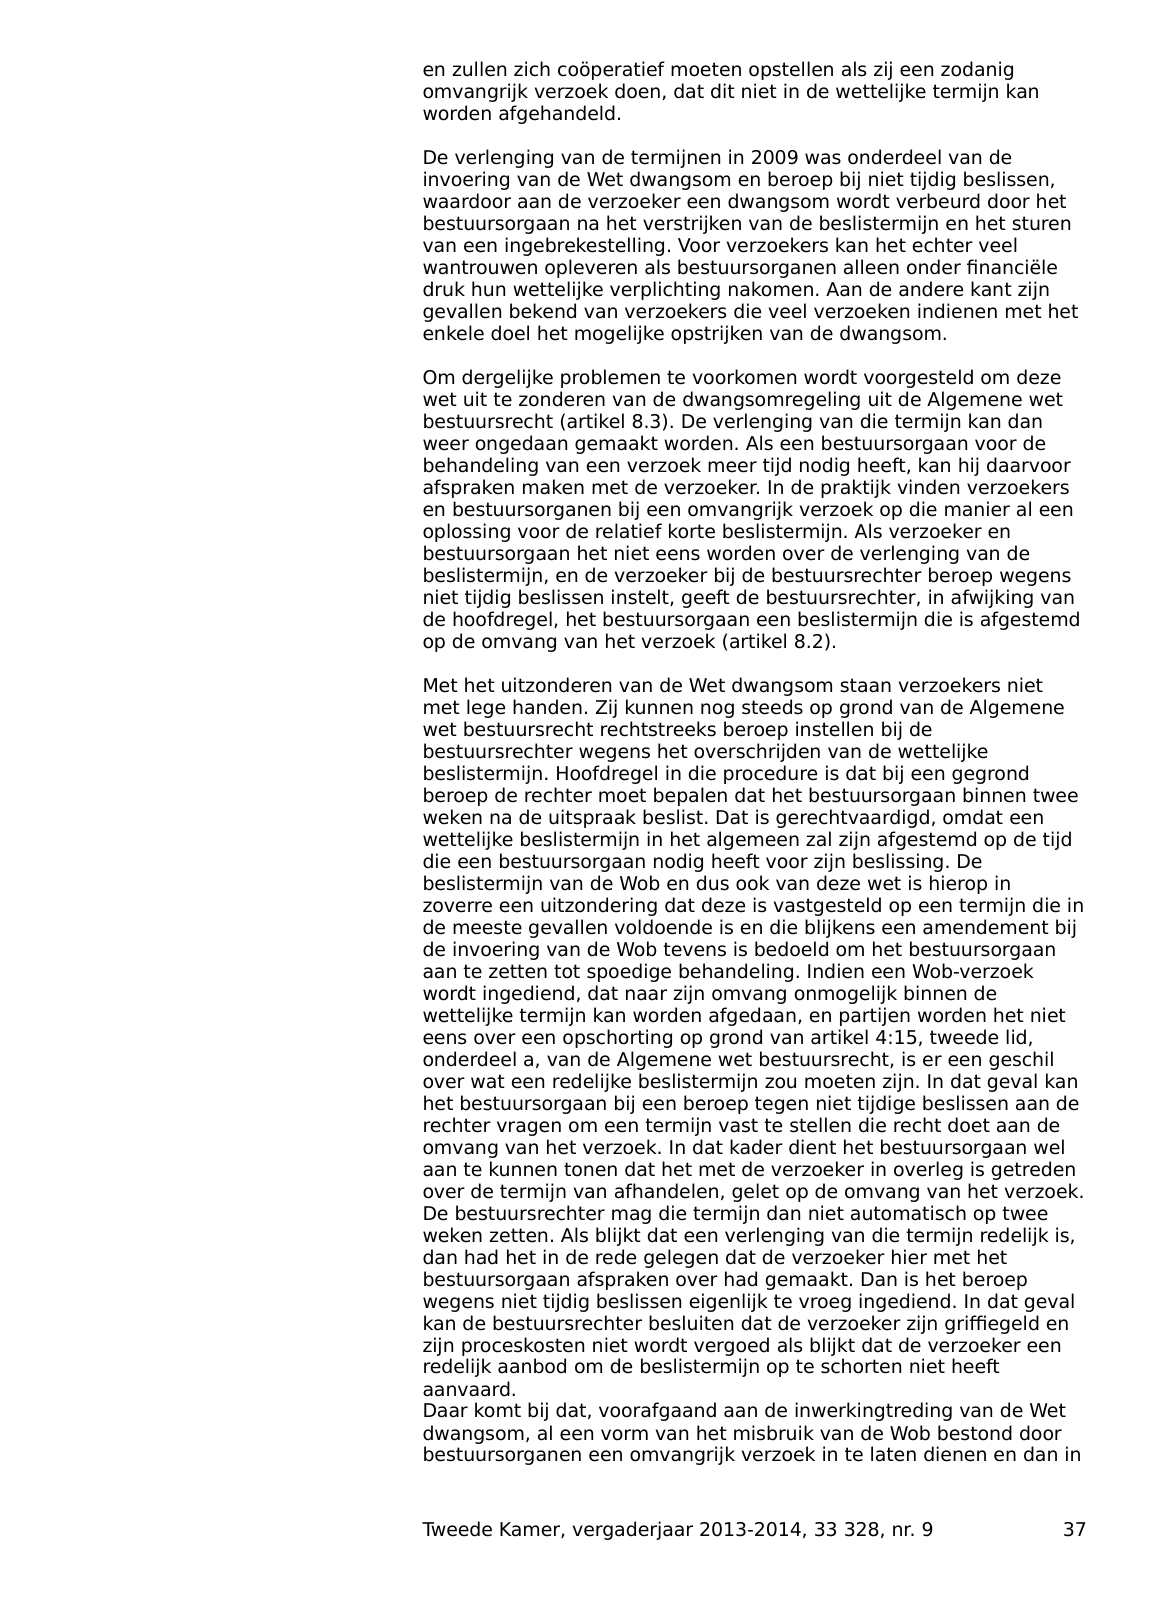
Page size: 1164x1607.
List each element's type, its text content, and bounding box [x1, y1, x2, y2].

text Met het uitzonderen van de Wet dwangsom staan verzoekers niet met lege handen. Zij kunnen nog steeds op grond van de Algemene wet bestuursrecht rechtstreeks beroep instellen bij de bestuursrechter wegens het overschrijden van de wettelijke beslistermijn. Hoofdregel in die procedure is dat bij een gegrond beroep de rechter moet bepalen dat het bestuursorgaan binnen twee weken na de uitspraak beslist. Dat is gerechtvaardigd, omdat een wettelijke beslistermijn in het algemeen zal zijn afgestemd op de tijd die een bestuursorgaan nodig heeft voor zijn beslissing. De beslistermijn van de Wob en dus ook van deze wet is hierop in zoverre een uitzondering dat deze is vastgesteld op een termijn die in de meeste gevallen voldoende is en die blijkens een amendement bij de invoering van de Wob tevens is bedoeld om het bestuursorgaan aan te zetten tot spoedige behandeling. Indien een Wob-verzoek wordt ingediend, dat naar zijn omvang onmogelijk binnen de wettelijke termijn kan worden afgedaan, en partijen worden het niet eens over een opschorting op grond van artikel 4:15, tweede lid, onderdeel a, van de Algemene wet bestuursrecht, is er een geschil over wat een redelijke beslistermijn zou moeten zijn. In dat geval kan het bestuursorgaan bij een beroep tegen niet tijdige beslissen aan de rechter vragen om een termijn vast te stellen die recht doet aan de omvang van het verzoek. In dat kader dient het bestuursorgaan wel aan te kunnen tonen dat het met de verzoeker in overleg is getreden over de termijn van afhandelen, gelet op de omvang van het verzoek. De bestuursrechter mag die termijn dan niet automatisch op twee weken zetten. Als blijkt dat een verlenging van die termijn redelijk is, dan had het in de rede gelegen dat de verzoeker hier met het bestuursorgaan afspraken over had gemaakt. Dan is het beroep wegens niet tijdig beslissen eigenlijk te vroeg ingediend. In dat geval kan de bestuursrechter besluiten dat de verzoeker zijn griffiegeld en zijn proceskosten niet wordt vergoed als blijkt dat de verzoeker een redelijk aanbod om de beslistermijn op te schorten niet heeft aanvaard. [422, 675, 1087, 1400]
text De verlenging van de termijnen in 2009 was onderdeel van de invoering van de Wet dwangsom en beroep bij niet tijdig beslissen, waardoor aan de verzoeker een dwangsom wordt verbeurd door het bestuursorgaan na het verstrijken van de beslistermijn en het sturen van een ingebrekestelling. Voor verzoekers kan het echter veel wantrouwen opleveren als bestuursorganen alleen onder financiële druk hun wettelijke verplichting nakomen. Aan de andere kant zijn gevallen bekend van verzoekers die veel verzoeken indienen met het enkele doel het mogelijke opstrijken van de dwangsom. [422, 147, 1087, 345]
text Om dergelijke problemen te voorkomen wordt voorgesteld om deze wet uit te zonderen van de dwangsomregeling uit de Algemene wet bestuursrecht (artikel 8.3). De verlenging van die termijn kan dan weer ongedaan gemaakt worden. Als een bestuursorgaan voor de behandeling van een verzoek meer tijd nodig heeft, kan hij daarvoor afspraken maken met de verzoeker. In de praktijk vinden verzoekers en bestuursorganen bij een omvangrijk verzoek op die manier al een oplossing voor de relatief korte beslistermijn. Als verzoeker en bestuursorgaan het niet eens worden over de verlenging van de beslistermijn, en de verzoeker bij de bestuursrechter beroep wegens niet tijdig beslissen instelt, geeft de bestuursrechter, in afwijking van de hoofdregel, het bestuursorgaan een beslistermijn die is afgestemd op de omvang van het verzoek (artikel 8.2). [422, 367, 1087, 653]
text en zullen zich coöperatief moeten opstellen als zij een zodanig omvangrijk verzoek doen, dat dit niet in de wettelijke termijn kan worden afgehandeld. [422, 59, 1087, 125]
text Daar komt bij dat, voorafgaand aan de inwerkingtreding van de Wet dwangsom, al een vorm van het misbruik van de Wob bestond door bestuursorganen een omvangrijk verzoek in te laten dienen en dan in [422, 1400, 1087, 1466]
